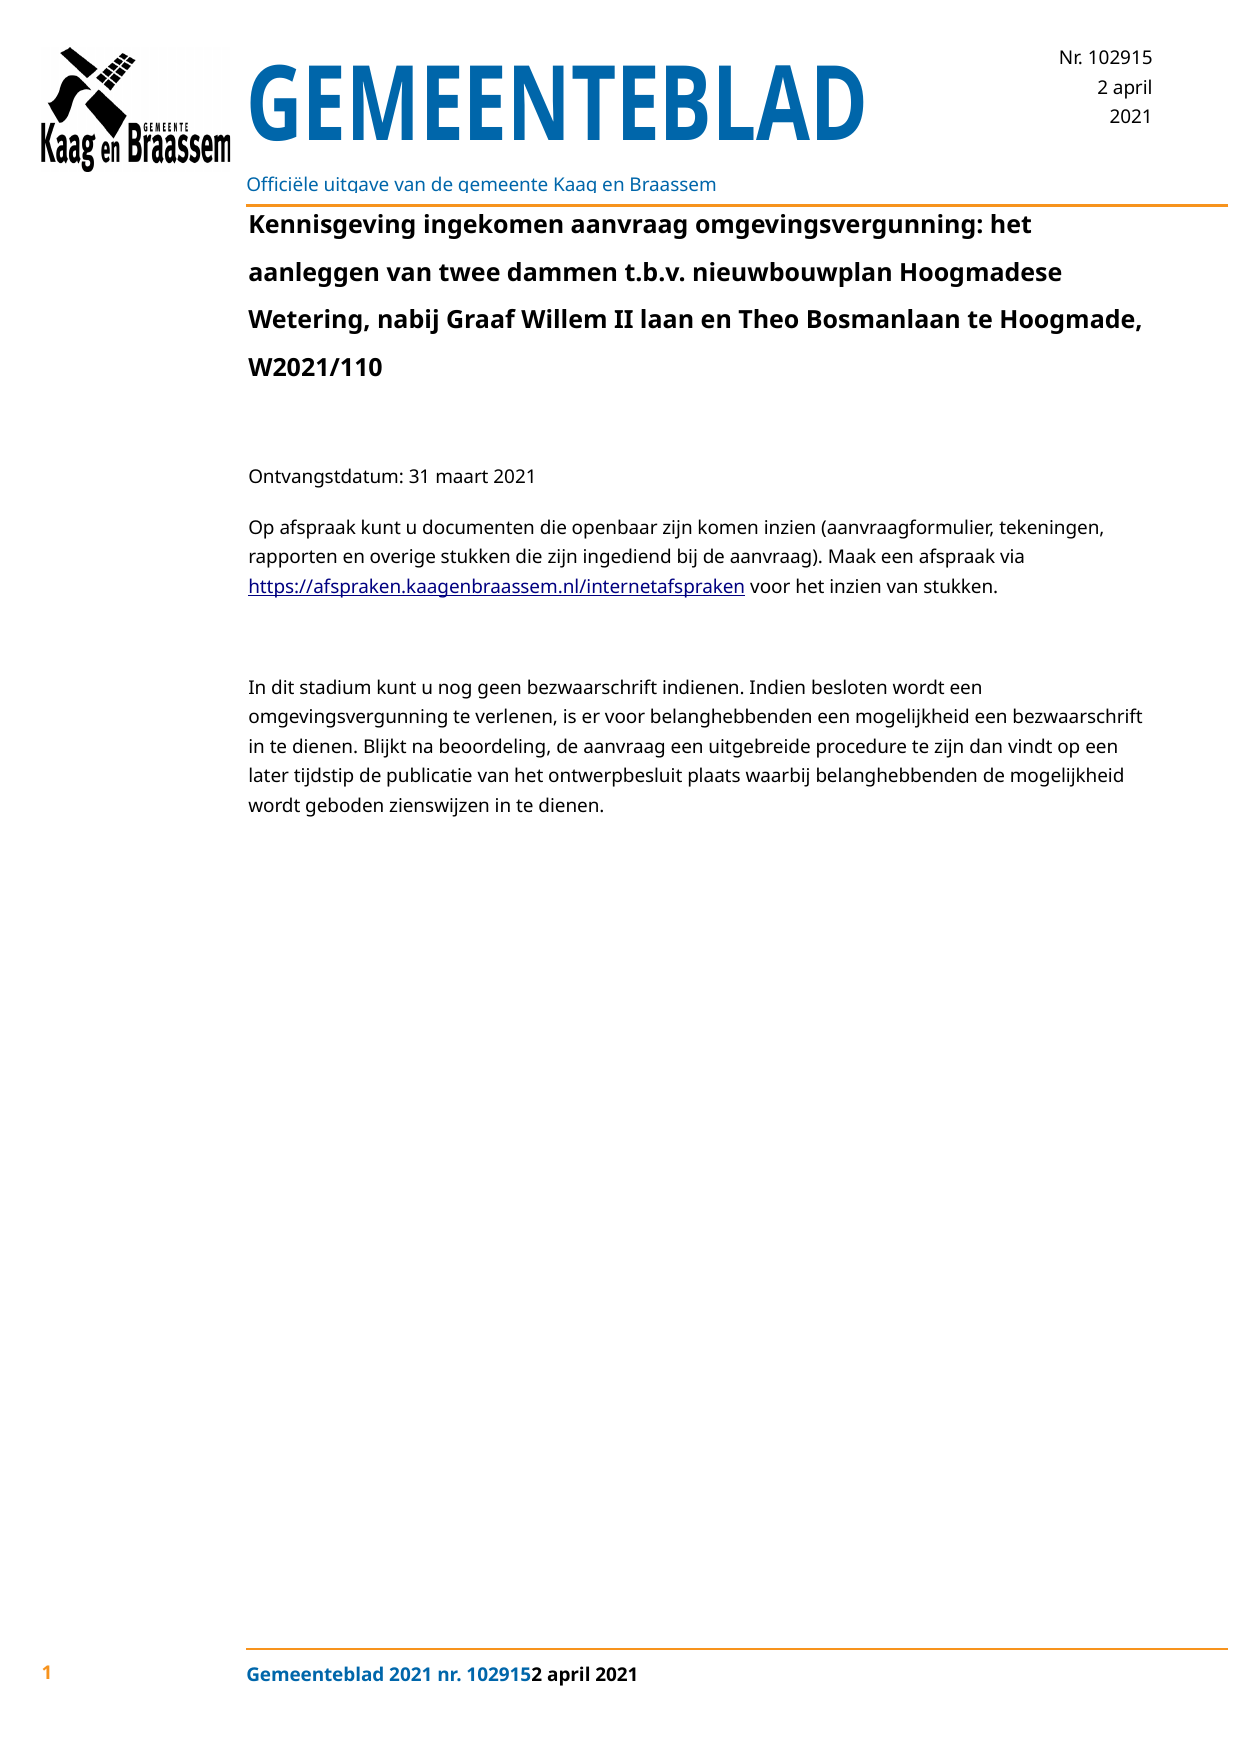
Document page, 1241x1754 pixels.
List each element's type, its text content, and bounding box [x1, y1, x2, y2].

text In dit stadium kunt u nog geen bezwaarschrift indienen. Indien besloten wordt een omgevingsvergunning te verlenen, is er voor belanghebbenden een mogelijkheid een bezwaarschrift in te dienen. Blijkt na beoordeling, de aanvraag een uitgebreide procedure te zijn dan vindt op een later tijdstip de publicatie van het ontwerpbesluit plaats waarbij belanghebbenden de mogelijkheid wordt geboden zienswijzen in te dienen. [248, 674, 1152, 818]
text Ontvangstdatum: 31 maart 2021 [248, 463, 1152, 489]
picture [41, 47, 231, 172]
text Kennisgeving ingekomen aanvraag omgevingsvergunning: het aanleggen van twee dammen t.b.v. nieuwbouwplan Hoogmadese Wetering, nabij Graaf Willem II laan en Theo Bosmanlaan te Hoogmade, W2021/110 [248, 207, 1152, 384]
text Op afspraak kunt u documenten die openbaar zijn komen inzien (aanvraagformulier, tekeningen, rapporten en overige stukken die zijn ingediend bij de aanvraag). Maak een afspraak via https://afspraken.kaagenbraassem.nl/internetafspraken voor het inzien van stukken. [248, 514, 1152, 599]
